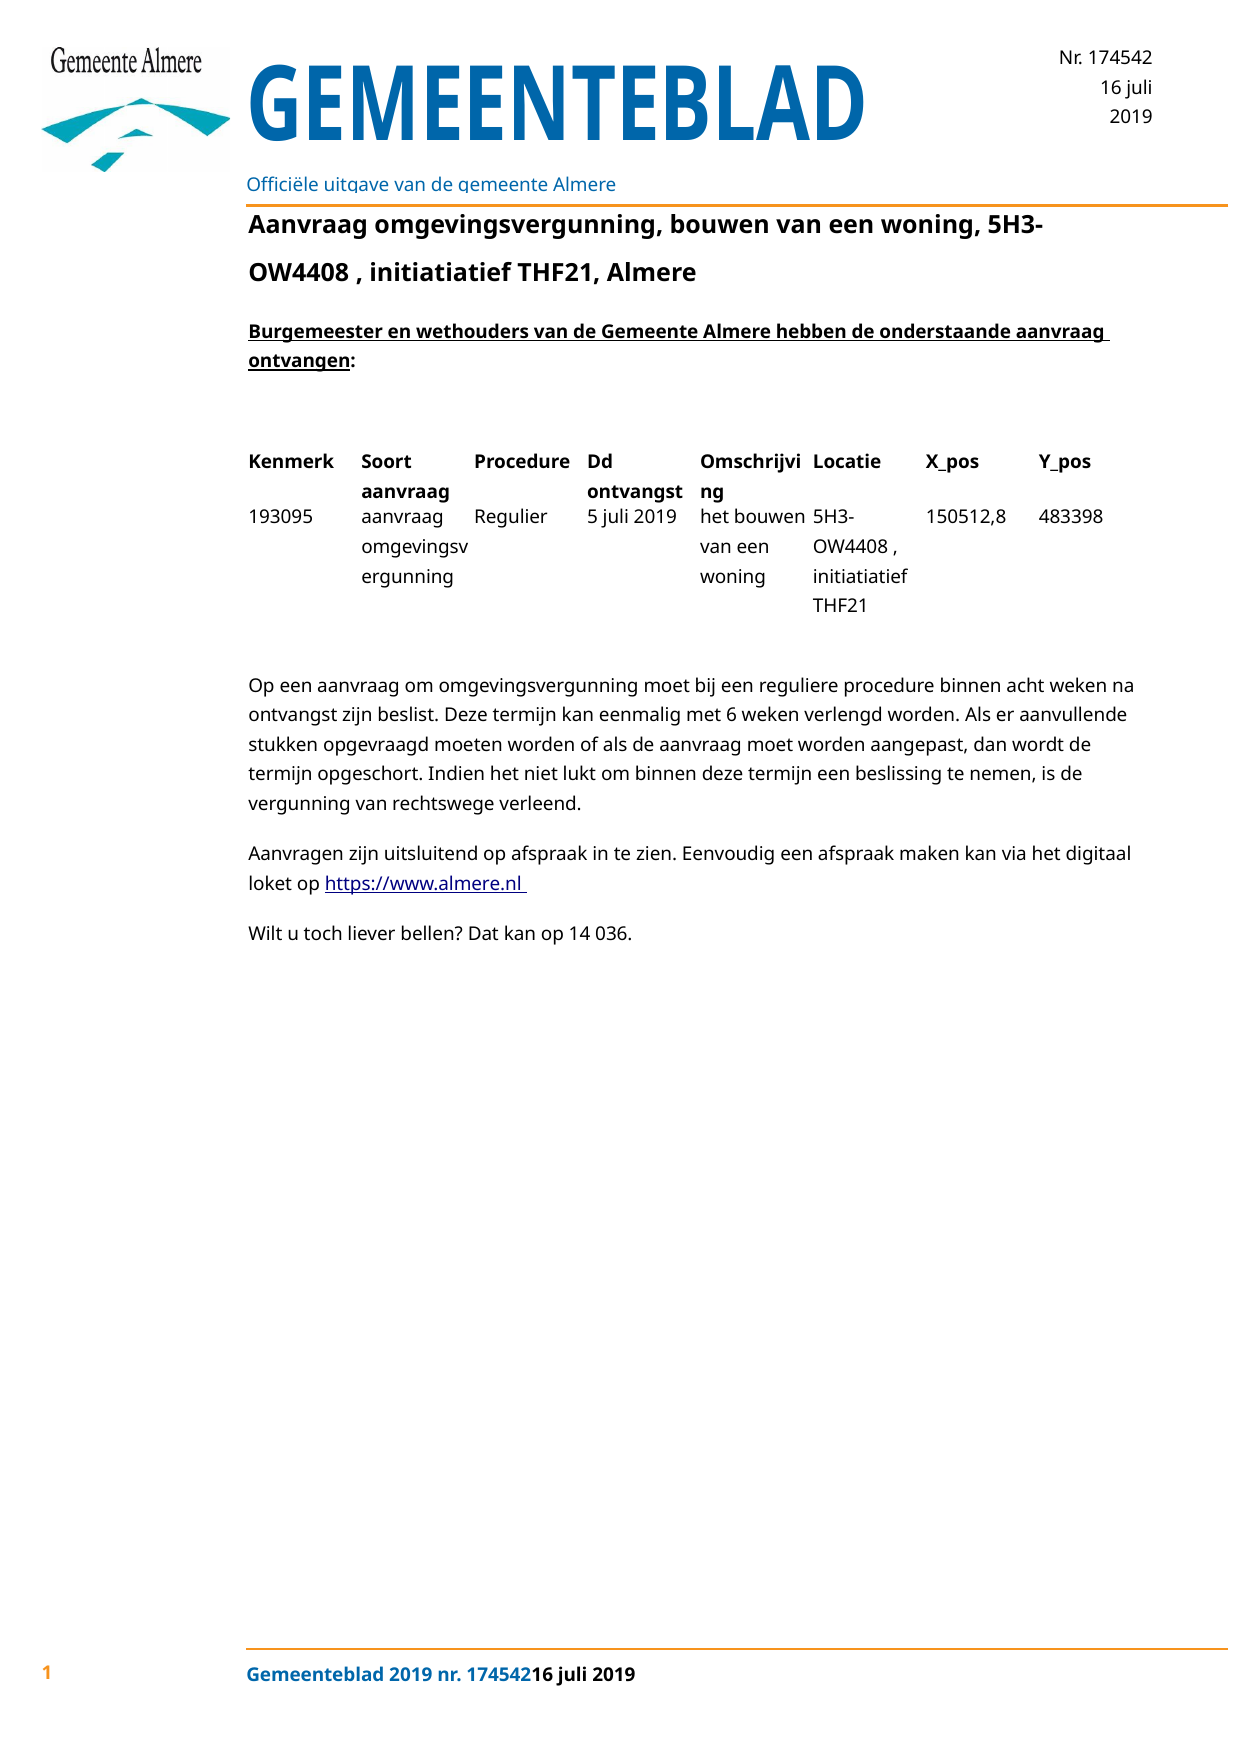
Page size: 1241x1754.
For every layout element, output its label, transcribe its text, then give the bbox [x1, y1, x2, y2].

table_cell Regulier [474, 504, 587, 618]
text Wilt u toch liever bellen? Dat kan op 14 036. [248, 921, 1152, 946]
table_cell 193095 [248, 504, 361, 618]
text Burgemeester en wethouders van de Gemeente Almere hebben de onderstaande aanvraag ontvangen: [248, 318, 1152, 373]
text Op een aanvraag om omgevingsvergunning moet bij een reguliere procedure binnen acht weken na ontvangst zijn beslist. Deze termijn kan eenmalig met 6 weken verlengd worden. Als er aanvullende stukken opgevraagd moeten worden of als de aanvraag moet worden aangepast, dan wordt de termijn opgeschort. Indien het niet lukt om binnen deze termijn een beslissing te nemen, is de vergunning van rechtswege verleend. [248, 672, 1152, 816]
text Aanvraag omgevingsvergunning, bouwen van een woning, 5H3-OW4408 , initiatiatief THF21, Almere [248, 207, 1152, 288]
table_cell 150512,8 [926, 504, 1038, 618]
table_header Y_pos [1039, 449, 1152, 504]
table_cell het bouwen van een woning [700, 504, 813, 618]
table_header Procedure [474, 449, 587, 504]
table_header Soort aanvraag [361, 449, 474, 504]
table_cell 5 juli 2019 [587, 504, 700, 618]
picture [41, 47, 231, 172]
table_header Locatie [813, 449, 926, 504]
table_header Omschrijving [700, 449, 813, 504]
text Aanvragen zijn uitsluitend op afspraak in te zien. Eenvoudig een afspraak maken kan via het digitaal loket op https://www.almere.nl [248, 841, 1152, 896]
table_header Dd ontvangst [587, 449, 700, 504]
table_cell 483398 [1039, 504, 1152, 618]
table_header X_pos [926, 449, 1038, 504]
table_cell aanvraag omgevingsvergunning [361, 504, 474, 618]
table_cell 5H3-OW4408 , initiatiatief THF21 [813, 504, 926, 618]
table_header Kenmerk [248, 449, 361, 504]
